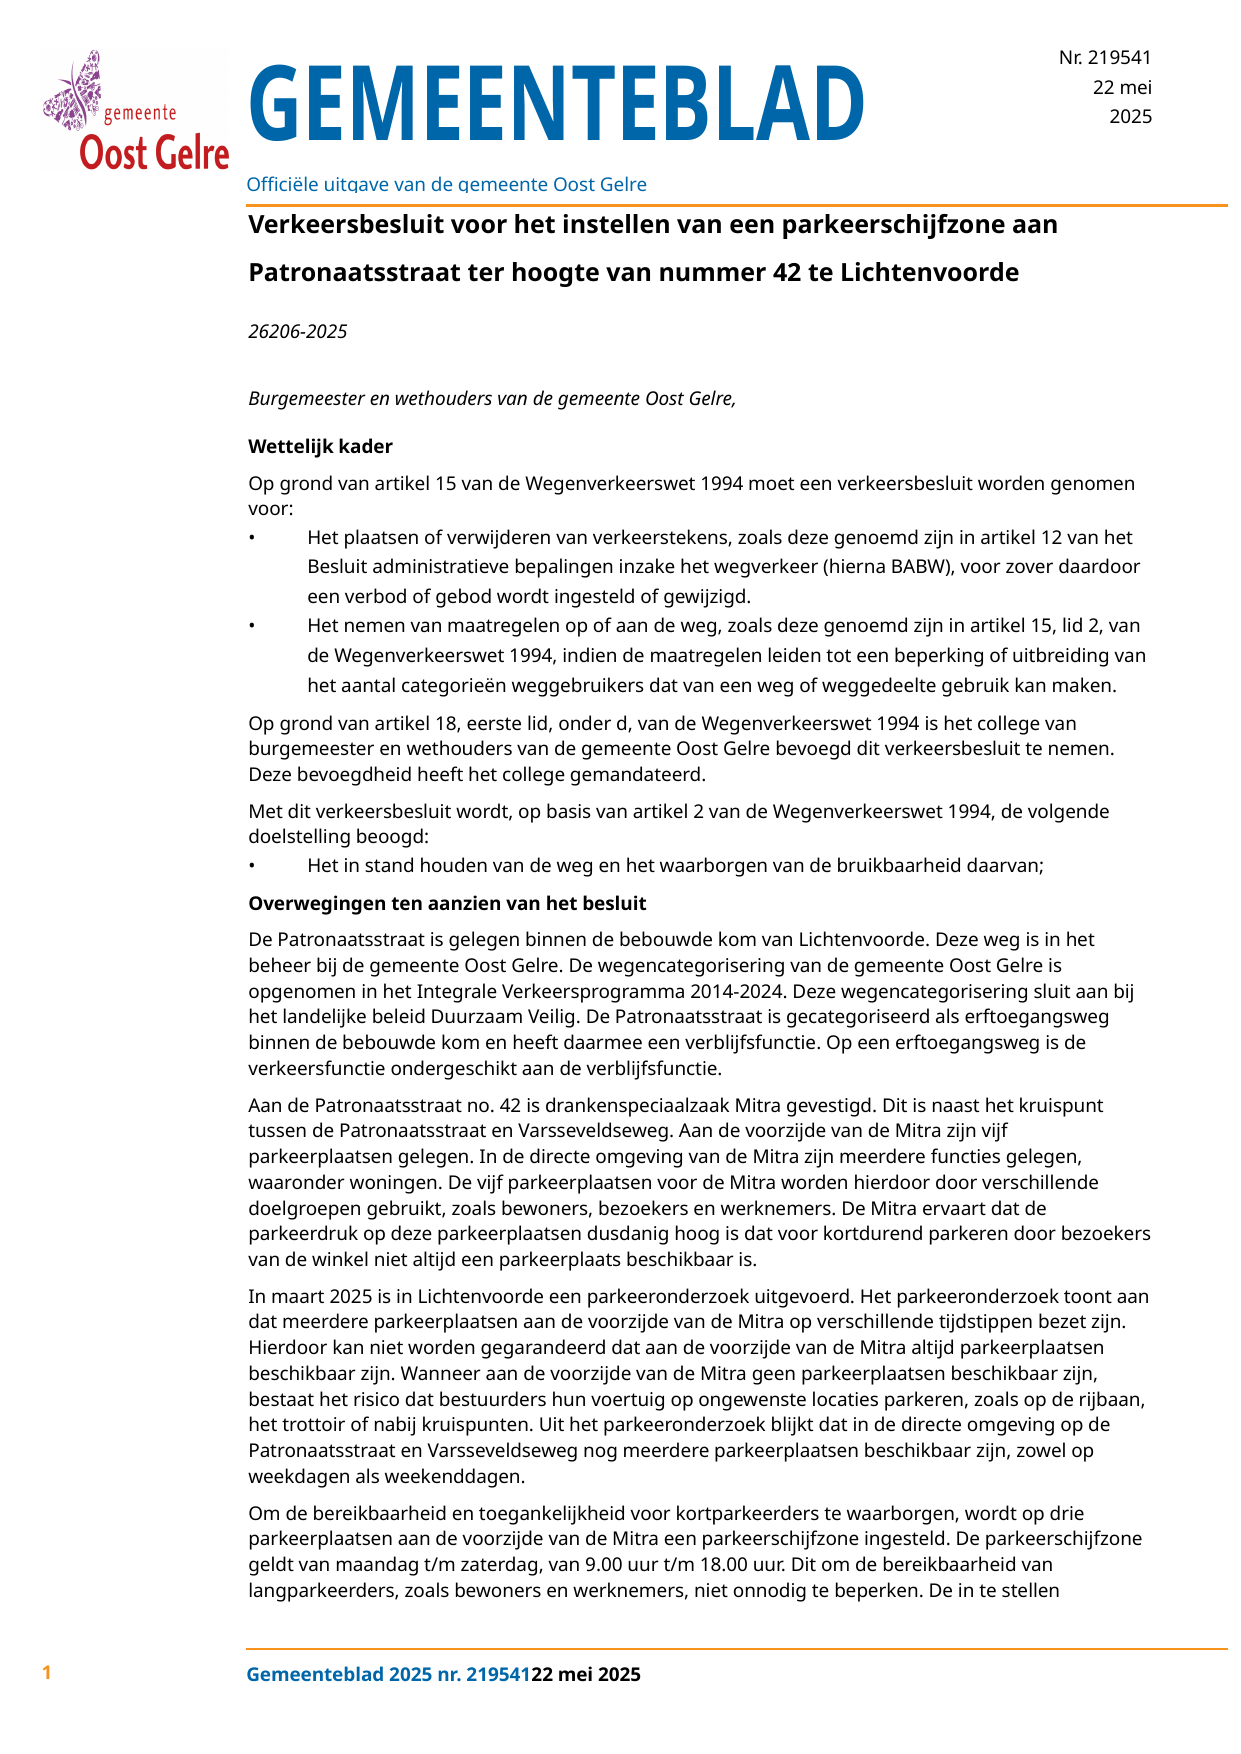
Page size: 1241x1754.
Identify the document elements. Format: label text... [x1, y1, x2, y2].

list Het nemen van maatregelen op of aan de weg, zoals deze genoemd zijn in artikel 15, lid 2, van de Wegenverkeerswet 1994, indien de maatregelen leiden tot een beperking of uitbreiding van het aantal categorieën weggebruikers dat van een weg of weggedeelte gebruik kan maken. [248, 613, 1152, 698]
picture [41, 47, 231, 172]
text Overwegingen ten aanzien van het besluit [248, 890, 1152, 916]
text Wettelijk kader [248, 433, 1152, 459]
text De Patronaatsstraat is gelegen binnen de bebouwde kom van Lichtenvoorde. Deze weg is in het beheer bij de gemeente Oost Gelre. De wegencategorisering van de gemeente Oost Gelre is opgenomen in het Integrale Verkeersprogramma 2014-2024. Deze wegencategorisering sluit aan bij het landelijke beleid Duurzaam Veilig. De Patronaatsstraat is gecategoriseerd als erftoegangsweg binnen de bebouwde kom en heeft daarmee een verblijfsfunctie. Op een erftoegangsweg is de verkeersfunctie ondergeschikt aan de verblijfsfunctie. [248, 927, 1152, 1081]
text 26206-2025 [248, 318, 1152, 344]
text Verkeersbesluit voor het instellen van een parkeerschijfzone aan Patronaatsstraat ter hoogte van nummer 42 te Lichtenvoorde [248, 207, 1152, 288]
list Het in stand houden van de weg en het waarborgen van de bruikbaarheid daarvan; [248, 852, 1152, 878]
text Aan de Patronaatsstraat no. 42 is drankenspeciaalzaak Mitra gevestigd. Dit is naast het kruispunt tussen de Patronaatsstraat en Varsseveldseweg. Aan de voorzijde van de Mitra zijn vijf parkeerplaatsen gelegen. In de directe omgeving van de Mitra zijn meerdere functies gelegen, waaronder woningen. De vijf parkeerplaatsen voor de Mitra worden hierdoor door verschillende doelgroepen gebruikt, zoals bewoners, bezoekers en werknemers. De Mitra ervaart dat de parkeerdruk op deze parkeerplaatsen dusdanig hoog is dat voor kortdurend parkeren door bezoekers van de winkel niet altijd een parkeerplaats beschikbaar is. [248, 1092, 1152, 1272]
text Op grond van artikel 18, eerste lid, onder d, van de Wegenverkeerswet 1994 is het college van burgemeester en wethouders van de gemeente Oost Gelre bevoegd dit verkeersbesluit te nemen. Deze bevoegdheid heeft het college gemandateerd. [248, 710, 1152, 787]
text In maart 2025 is in Lichtenvoorde een parkeeronderzoek uitgevoerd. Het parkeeronderzoek toont aan dat meerdere parkeerplaatsen aan de voorzijde van de Mitra op verschillende tijdstippen bezet zijn. Hierdoor kan niet worden gegarandeerd dat aan de voorzijde van de Mitra altijd parkeerplaatsen beschikbaar zijn. Wanneer aan de voorzijde van de Mitra geen parkeerplaatsen beschikbaar zijn, bestaat het risico dat bestuurders hun voertuig op ongewenste locaties parkeren, zoals op de rijbaan, het trottoir of nabij kruispunten. Uit het parkeeronderzoek blijkt dat in de directe omgeving op de Patronaatsstraat en Varsseveldseweg nog meerdere parkeerplaatsen beschikbaar zijn, zowel op weekdagen als weekenddagen. [248, 1283, 1152, 1489]
text Om de bereikbaarheid en toegankelijkheid voor kortparkeerders te waarborgen, wordt op drie parkeerplaatsen aan de voorzijde van de Mitra een parkeerschijfzone ingesteld. De parkeerschijfzone geldt van maandag t/m zaterdag, van 9.00 uur t/m 18.00 uur. Dit om de bereikbaarheid van langparkeerders, zoals bewoners en werknemers, niet onnodig te beperken. De in te stellen [248, 1500, 1152, 1603]
text Burgemeester en wethouders van de gemeente Oost Gelre, [248, 386, 1152, 411]
list Het plaatsen of verwijderen van verkeerstekens, zoals deze genoemd zijn in artikel 12 van het Besluit administratieve bepalingen inzake het wegverkeer (hierna BABW), voor zover daardoor een verbod of gebod wordt ingesteld of gewijzigd. [248, 524, 1152, 609]
text Op grond van artikel 15 van de Wegenverkeerswet 1994 moet een verkeersbesluit worden genomen voor: [248, 470, 1152, 521]
text Met dit verkeersbesluit wordt, op basis van artikel 2 van de Wegenverkeerswet 1994, de volgende doelstelling beoogd: [248, 798, 1152, 849]
